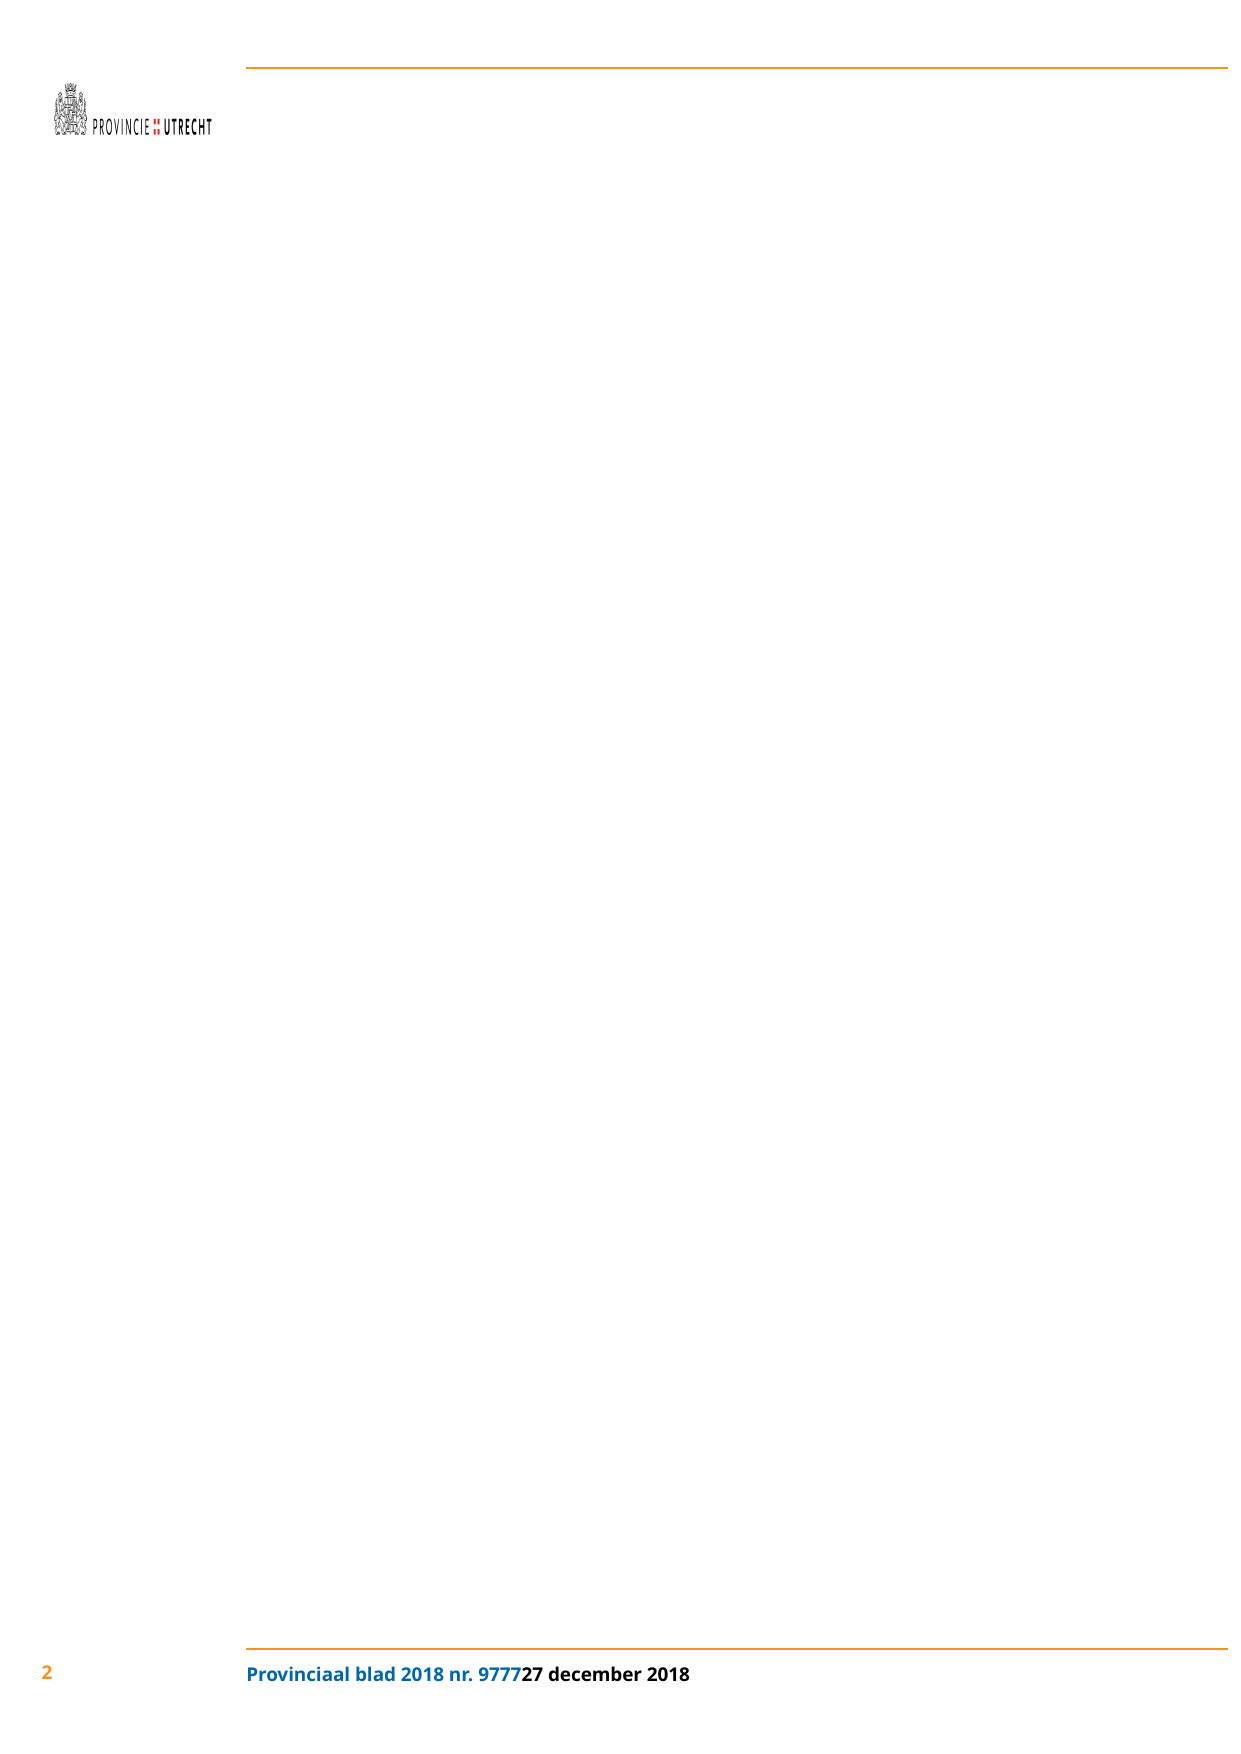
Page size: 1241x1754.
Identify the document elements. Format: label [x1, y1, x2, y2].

picture [41, 47, 231, 172]
